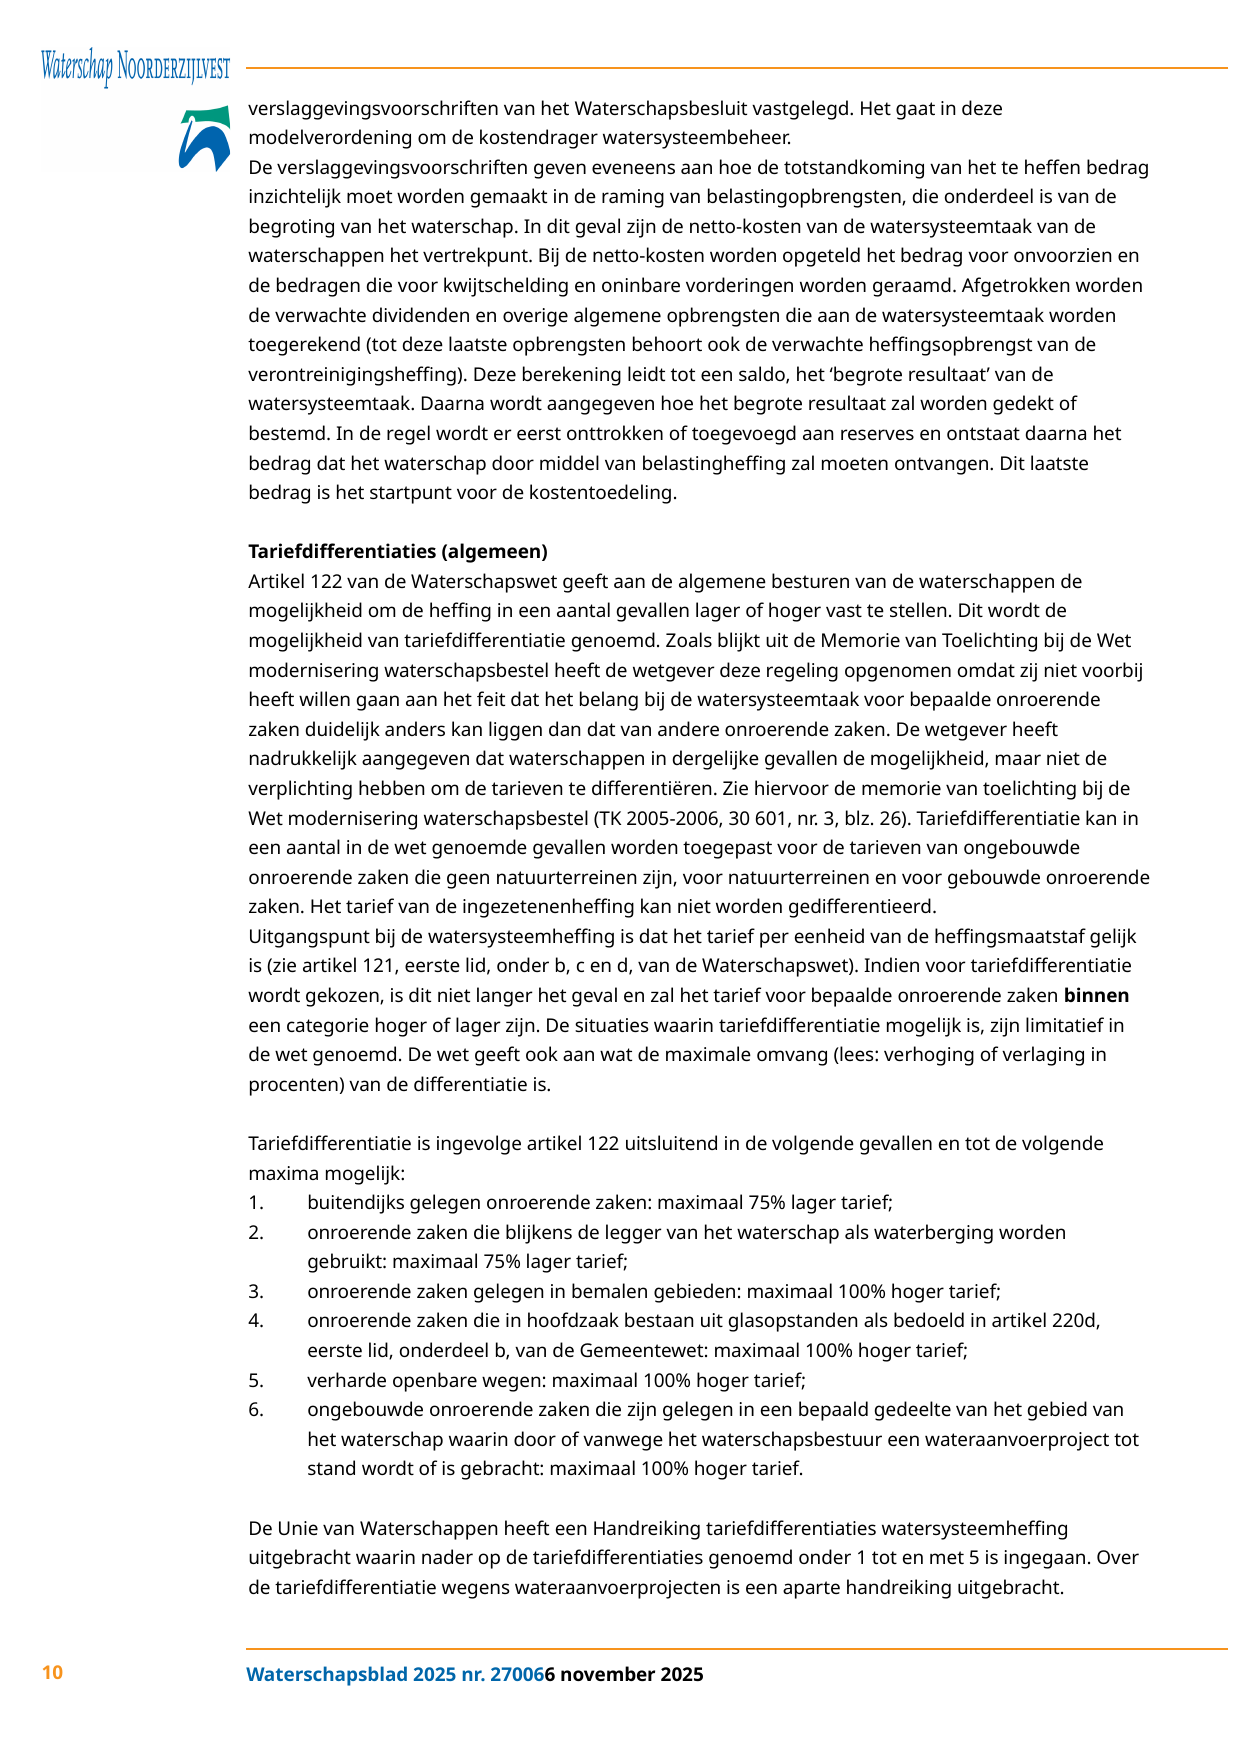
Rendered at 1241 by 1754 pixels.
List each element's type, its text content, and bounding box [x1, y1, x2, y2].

list onroerende zaken gelegen in bemalen gebieden: maximaal 100% hoger tarief; [248, 1278, 1152, 1304]
text De Unie van Waterschappen heeft een Handreiking tariefdifferentiaties watersysteemheffing uitgebracht waarin nader op de tariefdifferentiaties genoemd onder 1 tot en met 5 is ingegaan. Over de tariefdifferentiatie wegens wateraanvoerprojecten is een aparte handreiking uitgebracht. [248, 1515, 1152, 1600]
list buitendijks gelegen onroerende zaken: maximaal 75% lager tarief; [248, 1189, 1152, 1215]
text De verslaggevingsvoorschriften geven eveneens aan hoe de totstandkoming van het te heffen bedrag inzichtelijk moet worden gemaakt in de raming van belastingopbrengsten, die onderdeel is van de begroting van het waterschap. In dit geval zijn de netto-kosten van de watersysteemtaak van de waterschappen het vertrekpunt. Bij de netto-kosten worden opgeteld het bedrag voor onvoorzien en de bedragen die voor kwijtschelding en oninbare vorderingen worden geraamd. Afgetrokken worden de verwachte dividenden en overige algemene opbrengsten die aan de watersysteemtaak worden toegerekend (tot deze laatste opbrengsten behoort ook de verwachte heffingsopbrengst van de verontreinigingsheffing). Deze berekening leidt tot een saldo, het ‘begrote resultaat’ van de watersysteemtaak. Daarna wordt aangegeven hoe het begrote resultaat zal worden gedekt of bestemd. In de regel wordt er eerst onttrokken of toegevoegd aan reserves en ontstaat daarna het bedrag dat het waterschap door middel van belastingheffing zal moeten ontvangen. Dit laatste bedrag is het startpunt voor de kostentoedeling. [248, 154, 1152, 505]
text Uitgangspunt bij de watersysteemheffing is dat het tarief per eenheid van de heffingsmaatstaf gelijk is (zie artikel 121, eerste lid, onder b, c en d, van de Waterschapswet). Indien voor tariefdifferentiatie wordt gekozen, is dit niet langer het geval en zal het tarief voor bepaalde onroerende zaken binnen een categorie hoger of lager zijn. De situaties waarin tariefdifferentiatie mogelijk is, zijn limitatief in de wet genoemd. De wet geeft ook aan wat de maximale omvang (lees: verhoging of verlaging in procenten) van de differentiatie is. [248, 923, 1152, 1097]
picture [41, 47, 231, 172]
text verslaggevingsvoorschriften van het Waterschapsbesluit vastgelegd. Het gaat in deze modelverordening om de kostendrager watersysteembeheer. [248, 95, 1152, 150]
text Artikel 122 van de Waterschapswet geeft aan de algemene besturen van de waterschappen de mogelijkheid om de heffing in een aantal gevallen lager of hoger vast te stellen. Dit wordt de mogelijkheid van tariefdifferentiatie genoemd. Zoals blijkt uit de Memorie van Toelichting bij de Wet modernisering waterschapsbestel heeft de wetgever deze regeling opgenomen omdat zij niet voorbij heeft willen gaan aan het feit dat het belang bij de watersysteemtaak voor bepaalde onroerende zaken duidelijk anders kan liggen dan dat van andere onroerende zaken. De wetgever heeft nadrukkelijk aangegeven dat waterschappen in dergelijke gevallen de mogelijkheid, maar niet de verplichting hebben om de tarieven te differentiëren. Zie hiervoor de memorie van toelichting bij de Wet modernisering waterschapsbestel (TK 2005-2006, 30 601, nr. 3, blz. 26). Tariefdifferentiatie kan in een aantal in de wet genoemde gevallen worden toegepast voor de tarieven van ongebouwde onroerende zaken die geen natuurterreinen zijn, voor natuurterreinen en voor gebouwde onroerende zaken. Het tarief van de ingezetenenheffing kan niet worden gedifferentieerd. [248, 568, 1152, 919]
list onroerende zaken die blijkens de legger van het waterschap als waterberging worden gebruikt: maximaal 75% lager tarief; [248, 1219, 1152, 1274]
list ongebouwde onroerende zaken die zijn gelegen in een bepaald gedeelte van het gebied van het waterschap waarin door of vanwege het waterschapsbestuur een wateraanvoerproject tot stand wordt of is gebracht: maximaal 100% hoger tarief. [248, 1396, 1152, 1481]
text Tariefdifferentiaties (algemeen) [248, 538, 1152, 564]
text Tariefdifferentiatie is ingevolge artikel 122 uitsluitend in de volgende gevallen en tot de volgende maxima mogelijk: [248, 1130, 1152, 1186]
list verharde openbare wegen: maximaal 100% hoger tarief; [248, 1367, 1152, 1393]
list onroerende zaken die in hoofdzaak bestaan uit glasopstanden als bedoeld in artikel 220d, eerste lid, onderdeel b, van de Gemeentewet: maximaal 100% hoger tarief; [248, 1308, 1152, 1363]
